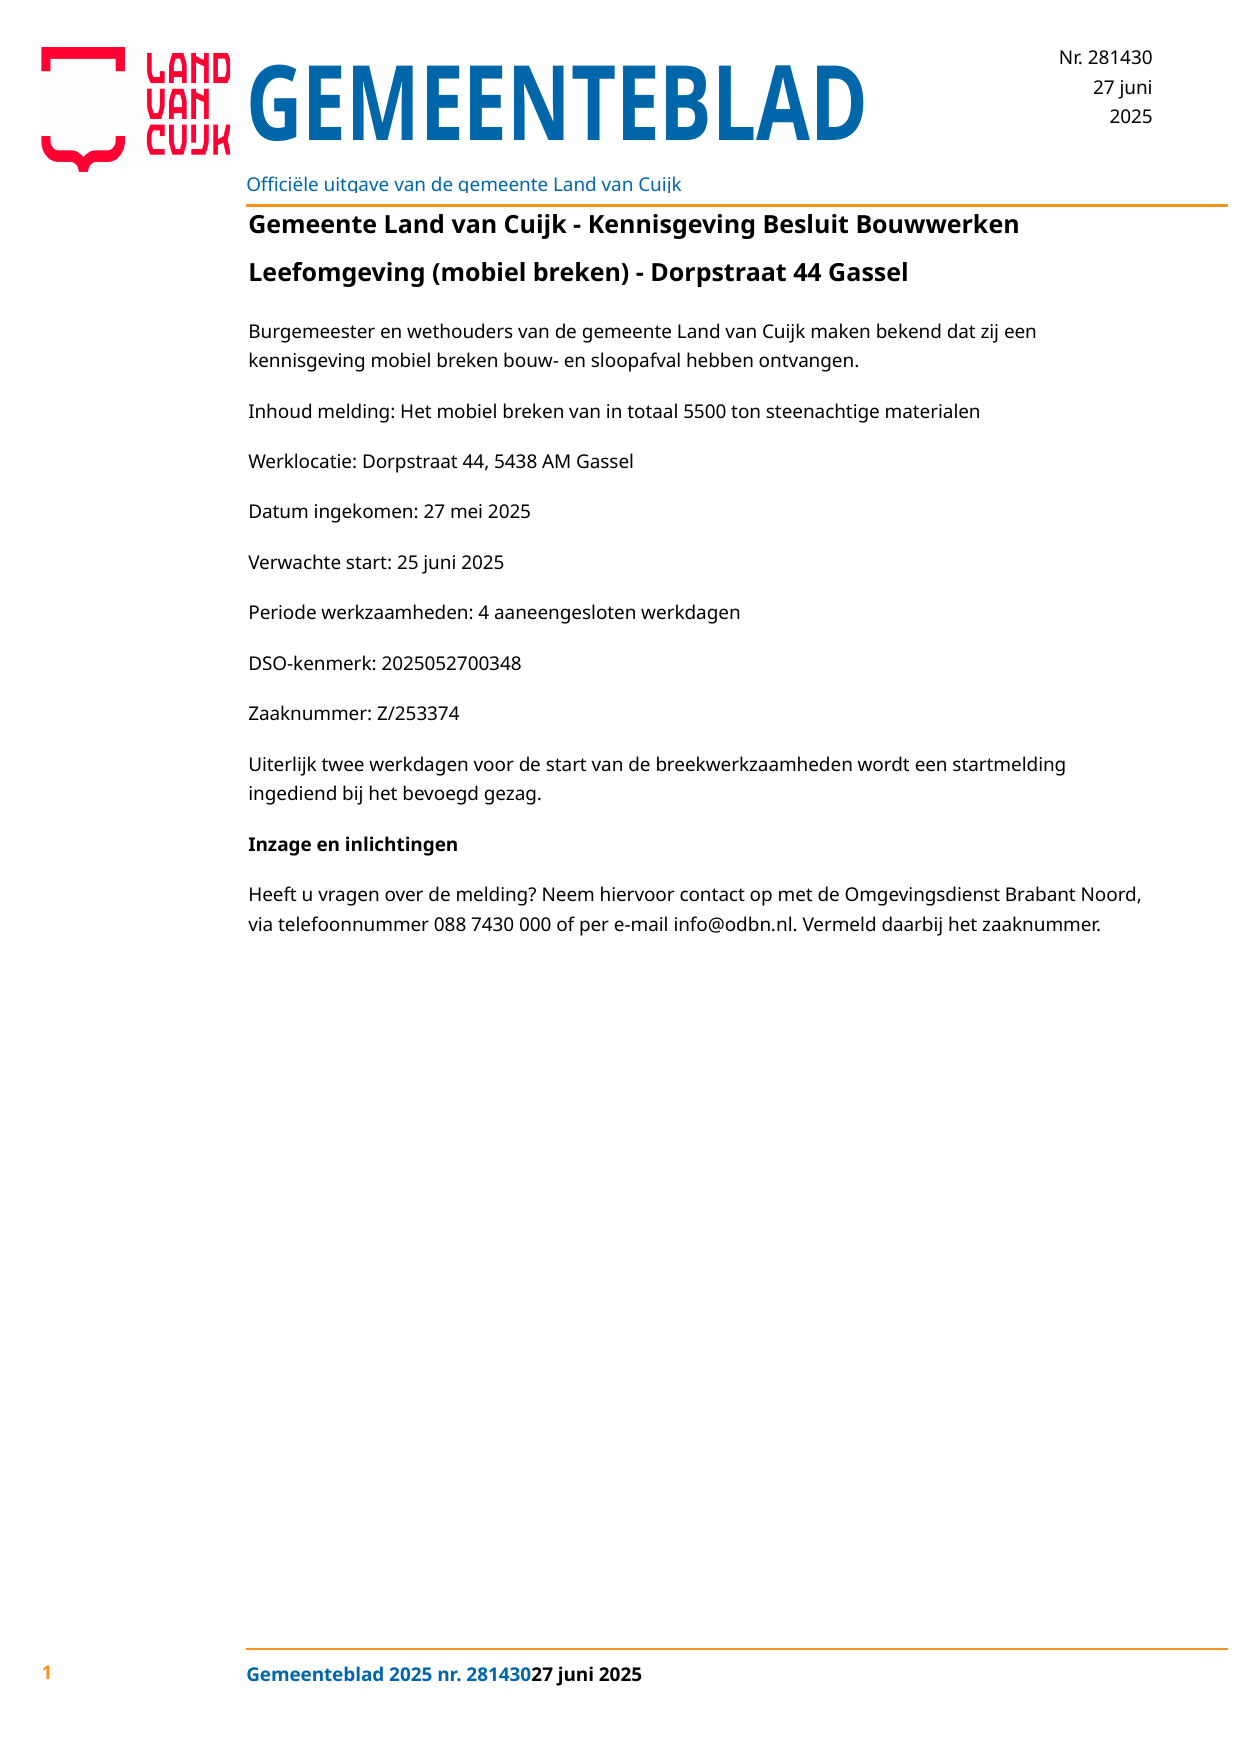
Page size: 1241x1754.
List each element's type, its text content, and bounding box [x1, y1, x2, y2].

text Uiterlijk twee werkdagen voor de start van de breekwerkzaamheden wordt een startmelding ingediend bij het bevoegd gezag. [248, 751, 1152, 806]
text Inhoud melding: Het mobiel breken van in totaal 5500 ton steenachtige materialen [248, 398, 1152, 424]
text Werklocatie: Dorpstraat 44, 5438 AM Gassel [248, 448, 1152, 474]
text Periode werkzaamheden: 4 aaneengesloten werkdagen [248, 599, 1152, 625]
text DSO-kenmerk: 2025052700348 [248, 650, 1152, 676]
text Gemeente Land van Cuijk - Kennisgeving Besluit Bouwwerken Leefomgeving (mobiel breken) - Dorpstraat 44 Gassel [248, 207, 1152, 288]
text Burgemeester en wethouders van de gemeente Land van Cuijk maken bekend dat zij een kennisgeving mobiel breken bouw- en sloopafval hebben ontvangen. [248, 318, 1152, 373]
text Datum ingekomen: 27 mei 2025 [248, 499, 1152, 524]
text Heeft u vragen over de melding? Neem hiervoor contact op met de Omgevingsdienst Brabant Noord, via telefoonnummer 088 7430 000 of per e-mail info@odbn.nl. Vermeld daarbij het zaaknummer. [248, 881, 1152, 937]
text Verwachte start: 25 juni 2025 [248, 549, 1152, 575]
text Zaaknummer: Z/253374 [248, 700, 1152, 726]
text Inzage en inlichtingen [248, 831, 1152, 857]
picture [41, 47, 231, 172]
